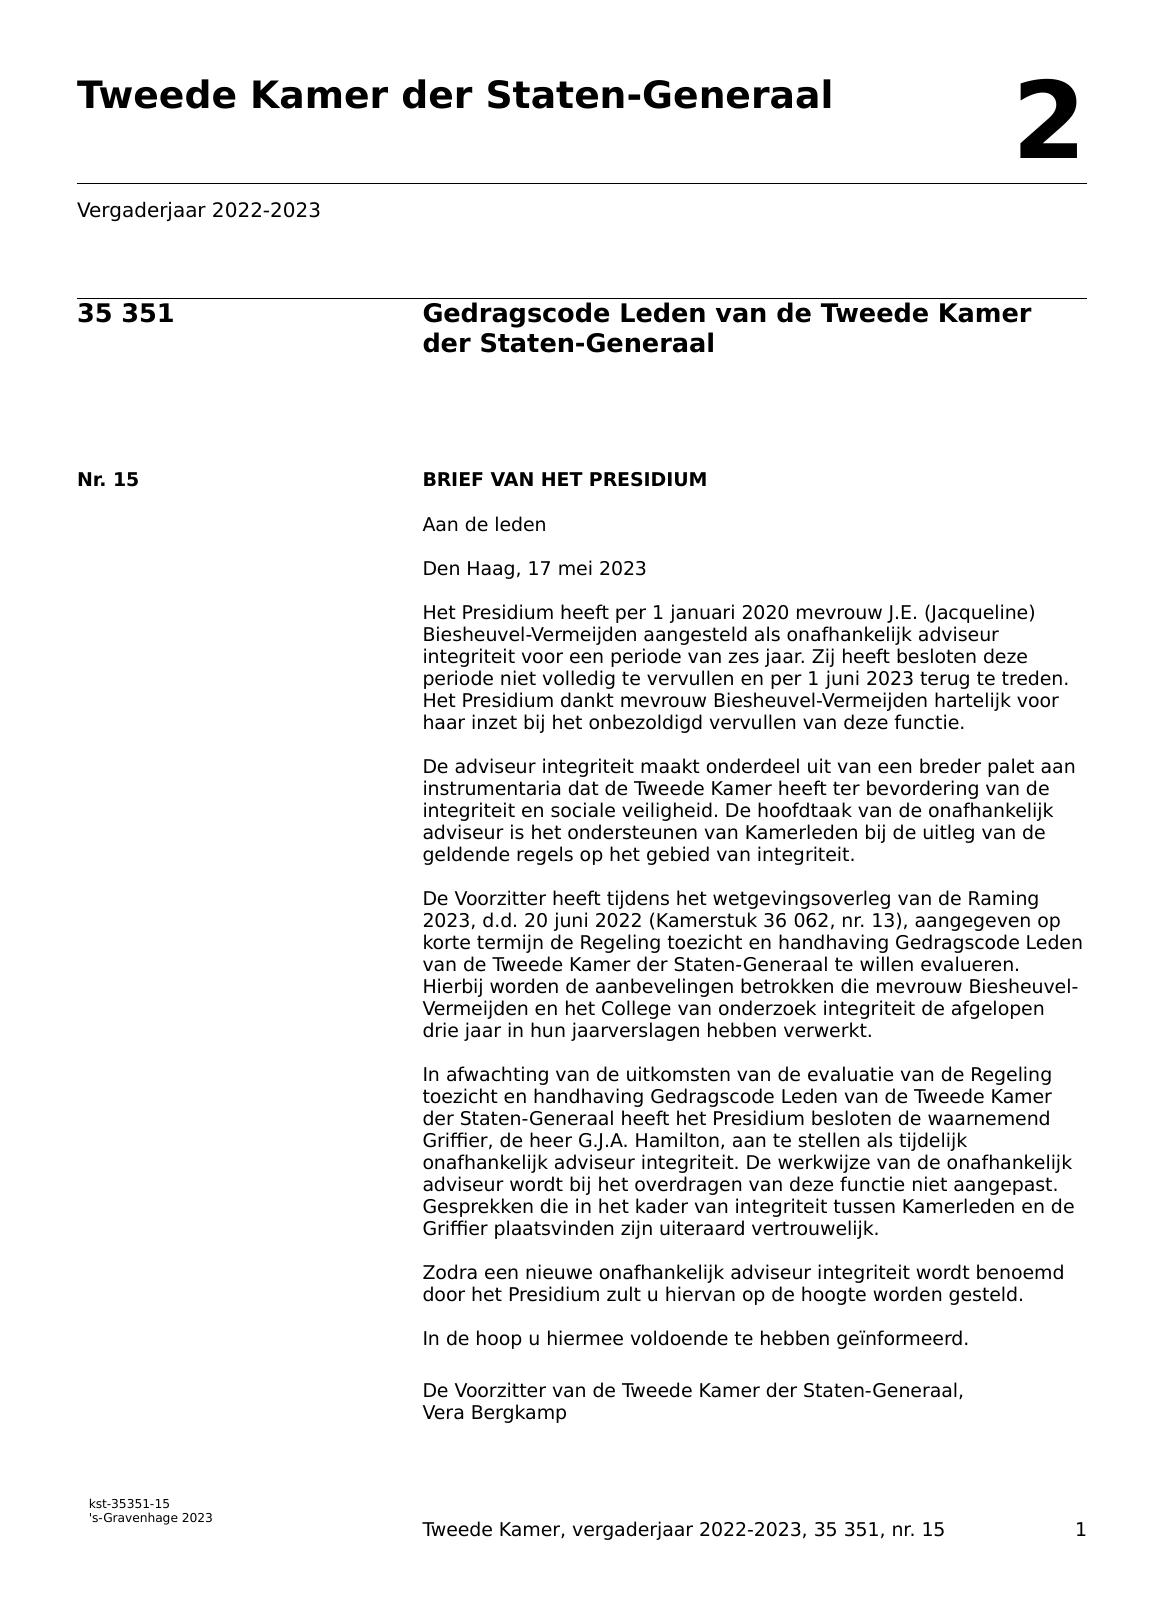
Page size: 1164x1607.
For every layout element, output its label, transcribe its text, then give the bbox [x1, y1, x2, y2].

text In afwachting van de uitkomsten van de evaluatie van de Regeling toezicht en handhaving Gedragscode Leden van de Tweede Kamer der Staten-Generaal heeft het Presidium besloten de waarnemend Griffier, de heer G.J.A. Hamilton, aan te stellen als tijdelijk onafhankelijk adviseur integriteit. De werkwijze van de onafhankelijk adviseur wordt bij het overdragen van deze functie niet aangepast. Gesprekken die in het kader van integriteit tussen Kamerleden en de Griffier plaatsvinden zijn uiteraard vertrouwelijk. [422, 1064, 1087, 1240]
text In de hoop u hiermee voldoende te hebben geïnformeerd. [422, 1328, 1087, 1350]
table_header 2 [886, 59, 1087, 183]
text Den Haag, 17 mei 2023 [422, 558, 1087, 580]
text 's-Gravenhage 2023 [88, 1511, 323, 1525]
text Zodra een nieuwe onafhankelijk adviseur integriteit wordt benoemd door het Presidium zult u hiervan op de hoogte worden gesteld. [422, 1262, 1087, 1306]
text De Voorzitter van de Tweede Kamer der Staten-Generaal, Vera Bergkamp [422, 1380, 1087, 1424]
text De Voorzitter heeft tijdens het wetgevingsoverleg van de Raming 2023, d.d. 20 juni 2022 (Kamerstuk 36 062, nr. 13), aangegeven op korte termijn de Regeling toezicht en handhaving Gedragscode Leden van de Tweede Kamer der Staten-Generaal te willen evalueren. Hierbij worden de aanbevelingen betrokken die mevrouw Biesheuvel-Vermeijden en het College van onderzoek integriteit de afgelopen drie jaar in hun jaarverslagen hebben verwerkt. [422, 888, 1087, 1042]
table_header Tweede Kamer der Staten-Generaal [77, 59, 886, 183]
subtitle Nr. 15 BRIEF VAN HET PRESIDIUM [77, 469, 1087, 491]
text Het Presidium heeft per 1 januari 2020 mevrouw J.E. (Jacqueline) Biesheuvel-Vermeijden aangesteld als onafhankelijk adviseur integriteit voor een periode van zes jaar. Zij heeft besloten deze periode niet volledig te vervullen en per 1 juni 2023 terug te treden. Het Presidium dankt mevrouw Biesheuvel-Vermeijden hartelijk voor haar inzet bij het onbezoldigd vervullen van deze functie. [422, 602, 1087, 734]
text De adviseur integriteit maakt onderdeel uit van een breder palet aan instrumentaria dat de Tweede Kamer heeft ter bevordering van de integriteit en sociale veiligheid. De hoofdtaak van de onafhankelijk adviseur is het ondersteunen van Kamerleden bij de uitleg van de geldende regels op het gebied van integriteit. [422, 756, 1087, 866]
text kst-35351-15 [88, 1497, 323, 1511]
table_cell Vergaderjaar 2022-2023 [77, 184, 1087, 298]
subtitle 35 351 Gedragscode Leden van de Tweede Kamer der Staten-Generaal [77, 299, 1087, 358]
text Aan de leden [422, 513, 1087, 536]
